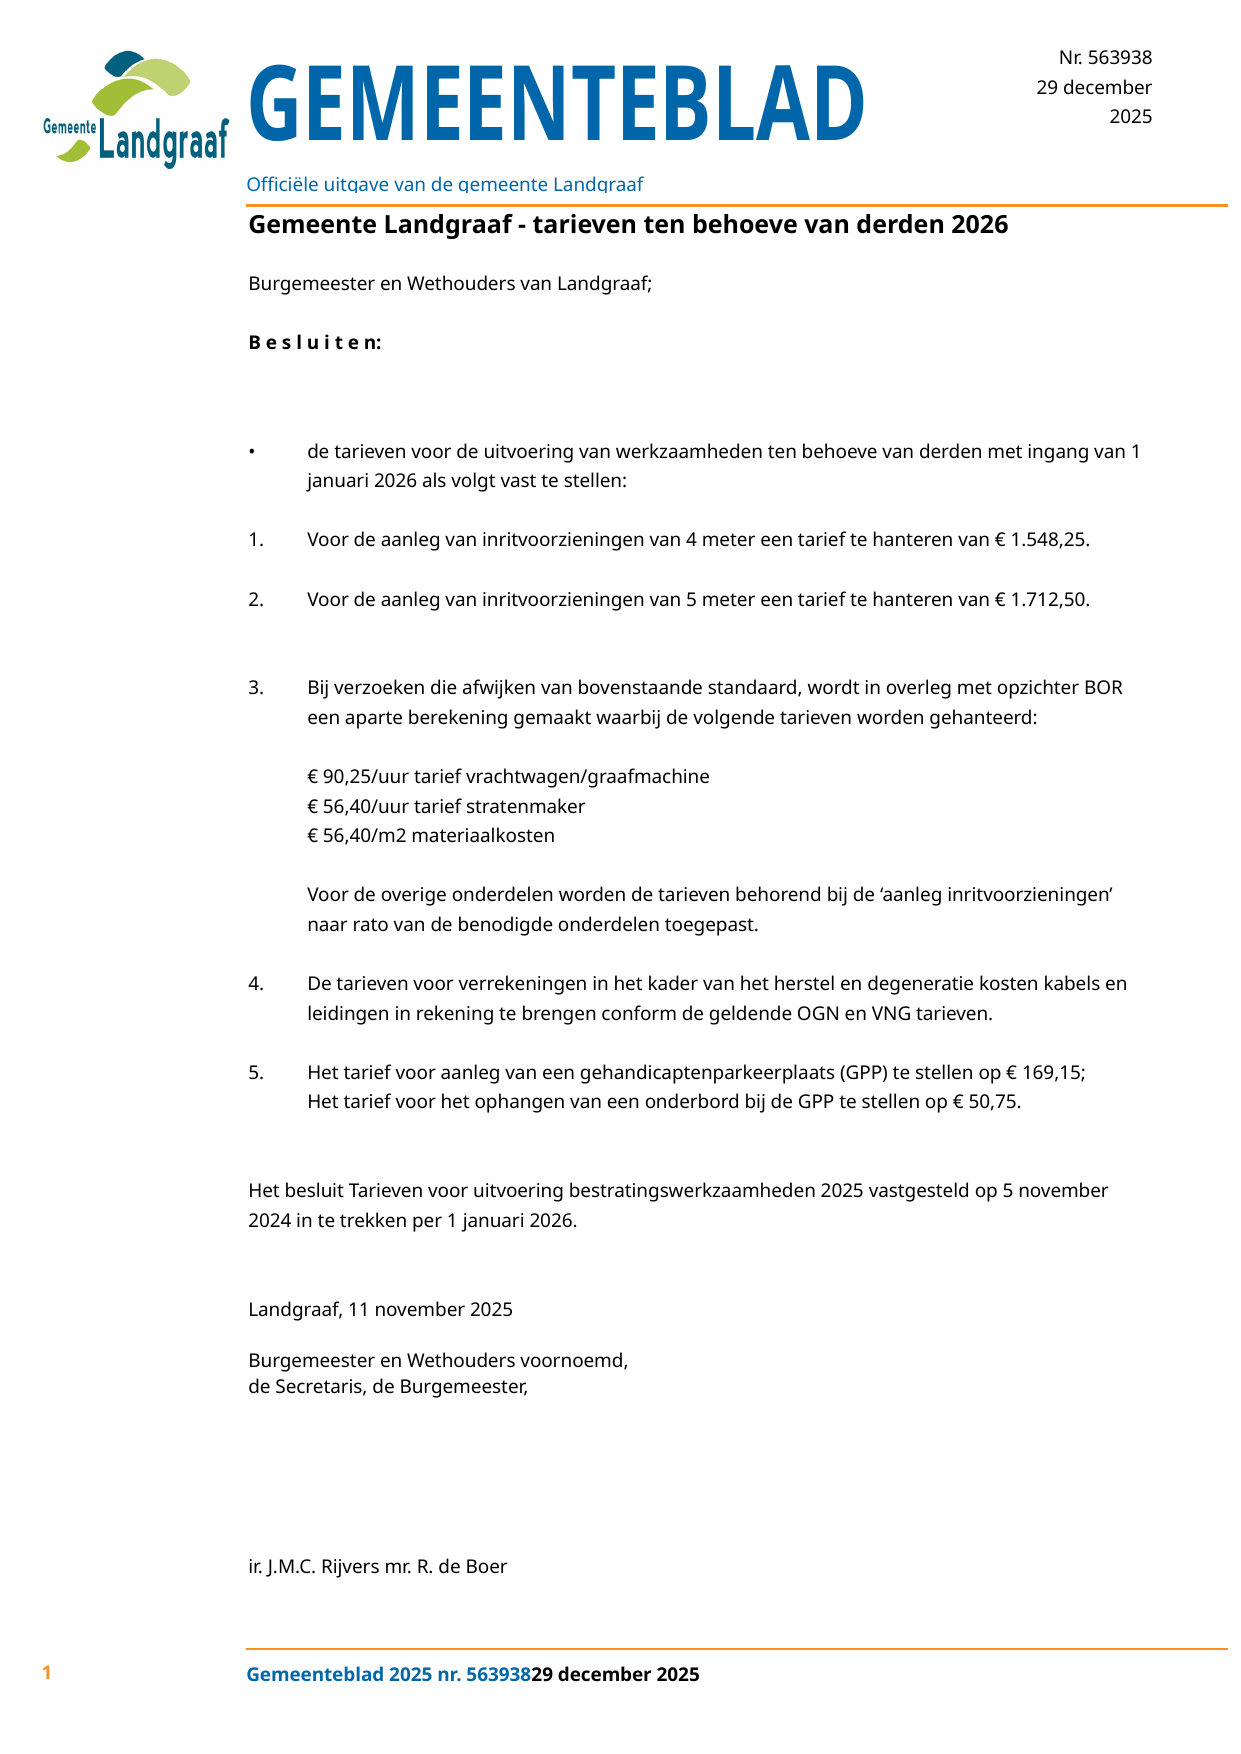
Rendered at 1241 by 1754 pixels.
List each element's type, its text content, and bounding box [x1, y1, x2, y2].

text de Secretaris, de Burgemeester, [248, 1373, 1152, 1399]
text Het besluit Tarieven voor uitvoering bestratingswerkzaamheden 2025 vastgesteld op 5 november 2024 in te trekken per 1 januari 2026. [248, 1177, 1152, 1233]
text B e s l u i t e n: [248, 329, 1152, 355]
picture [41, 47, 231, 172]
list Het tarief voor aanleg van een gehandicaptenparkeerplaats (GPP) te stellen op € 169,15; [248, 1059, 1152, 1085]
list Voor de aanleg van inritvoorzieningen van 5 meter een tarief te hanteren van € 1.712,50. [248, 586, 1152, 612]
text Burgemeester en Wethouders voornoemd, [248, 1347, 1152, 1373]
list € 56,40/uur tarief stratenmaker [248, 793, 1152, 819]
text Landgraaf, 11 november 2025 [248, 1296, 1152, 1322]
list € 90,25/uur tarief vrachtwagen/graafmachine [248, 763, 1152, 789]
list Het tarief voor het ophangen van een onderbord bij de GPP te stellen op € 50,75. [248, 1089, 1152, 1114]
list Bij verzoeken die afwijken van bovenstaande standaard, wordt in overleg met opzichter BOR een aparte berekening gemaakt waarbij de volgende tarieven worden gehanteerd: [248, 674, 1152, 730]
text ir. J.M.C. Rijvers mr. R. de Boer [248, 1553, 1152, 1579]
list de tarieven voor de uitvoering van werkzaamheden ten behoeve van derden met ingang van 1 januari 2026 als volgt vast te stellen: [248, 438, 1152, 493]
list Voor de overige onderdelen worden de tarieven behorend bij de ‘aanleg inritvoorzieningen’ naar rato van de benodigde onderdelen toegepast. [248, 882, 1152, 937]
list € 56,40/m2 materiaalkosten [248, 822, 1152, 848]
text Burgemeester en Wethouders van Landgraaf; [248, 270, 1152, 296]
list Voor de aanleg van inritvoorzieningen van 4 meter een tarief te hanteren van € 1.548,25. [248, 527, 1152, 552]
text Gemeente Landgraaf - tarieven ten behoeve van derden 2026 [248, 207, 1152, 241]
list De tarieven voor verrekeningen in het kader van het herstel en degeneratie kosten kabels en leidingen in rekening te brengen conform de geldende OGN en VNG tarieven. [248, 970, 1152, 1026]
